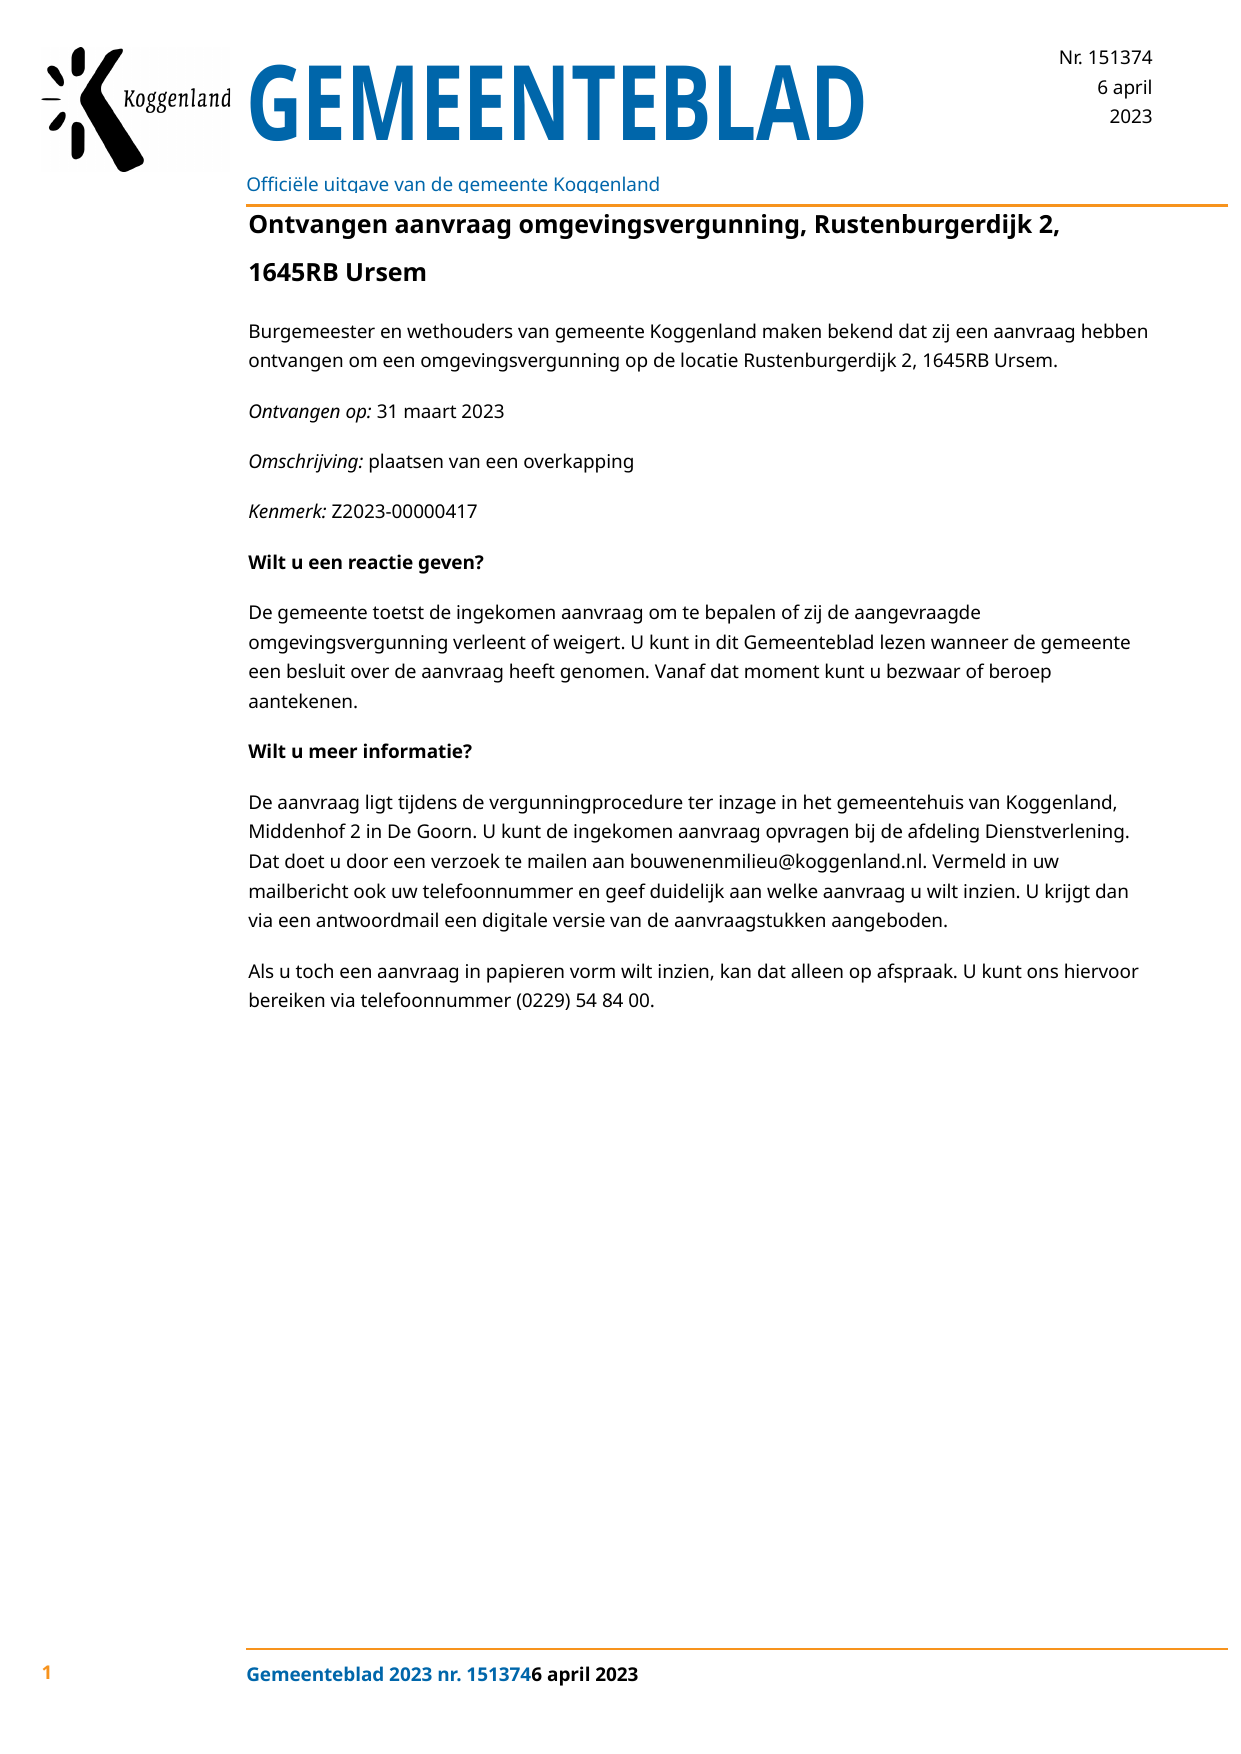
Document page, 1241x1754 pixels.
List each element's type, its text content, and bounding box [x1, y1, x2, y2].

text Wilt u een reactie geven? [248, 549, 1152, 575]
text Omschrijving: plaatsen van een overkapping [248, 448, 1152, 474]
picture [41, 47, 231, 172]
text Ontvangen op: 31 maart 2023 [248, 398, 1152, 424]
text Wilt u meer informatie? [248, 739, 1152, 764]
text Als u toch een aanvraag in papieren vorm wilt inzien, kan dat alleen op afspraak. U kunt ons hiervoor bereiken via telefoonnummer (0229) 54 84 00. [248, 958, 1152, 1013]
text Kenmerk: Z2023-00000417 [248, 499, 1152, 524]
text Ontvangen aanvraag omgevingsvergunning, Rustenburgerdijk 2, 1645RB Ursem [248, 207, 1152, 288]
text De aanvraag ligt tijdens de vergunningprocedure ter inzage in het gemeentehuis van Koggenland, Middenhof 2 in De Goorn. U kunt de ingekomen aanvraag opvragen bij de afdeling Dienstverlening. Dat doet u door een verzoek te mailen aan bouwenenmilieu@koggenland.nl. Vermeld in uw mailbericht ook uw telefoonnummer en geef duidelijk aan welke aanvraag u wilt inzien. U krijgt dan via een antwoordmail een digitale versie van de aanvraagstukken aangeboden. [248, 789, 1152, 933]
text Burgemeester en wethouders van gemeente Koggenland maken bekend dat zij een aanvraag hebben ontvangen om een omgevingsvergunning op de locatie Rustenburgerdijk 2, 1645RB Ursem. [248, 318, 1152, 373]
text De gemeente toetst de ingekomen aanvraag om te bepalen of zij de aangevraagde omgevingsvergunning verleent of weigert. U kunt in dit Gemeenteblad lezen wanneer de gemeente een besluit over de aanvraag heeft genomen. Vanaf dat moment kunt u bezwaar of beroep aantekenen. [248, 599, 1152, 714]
